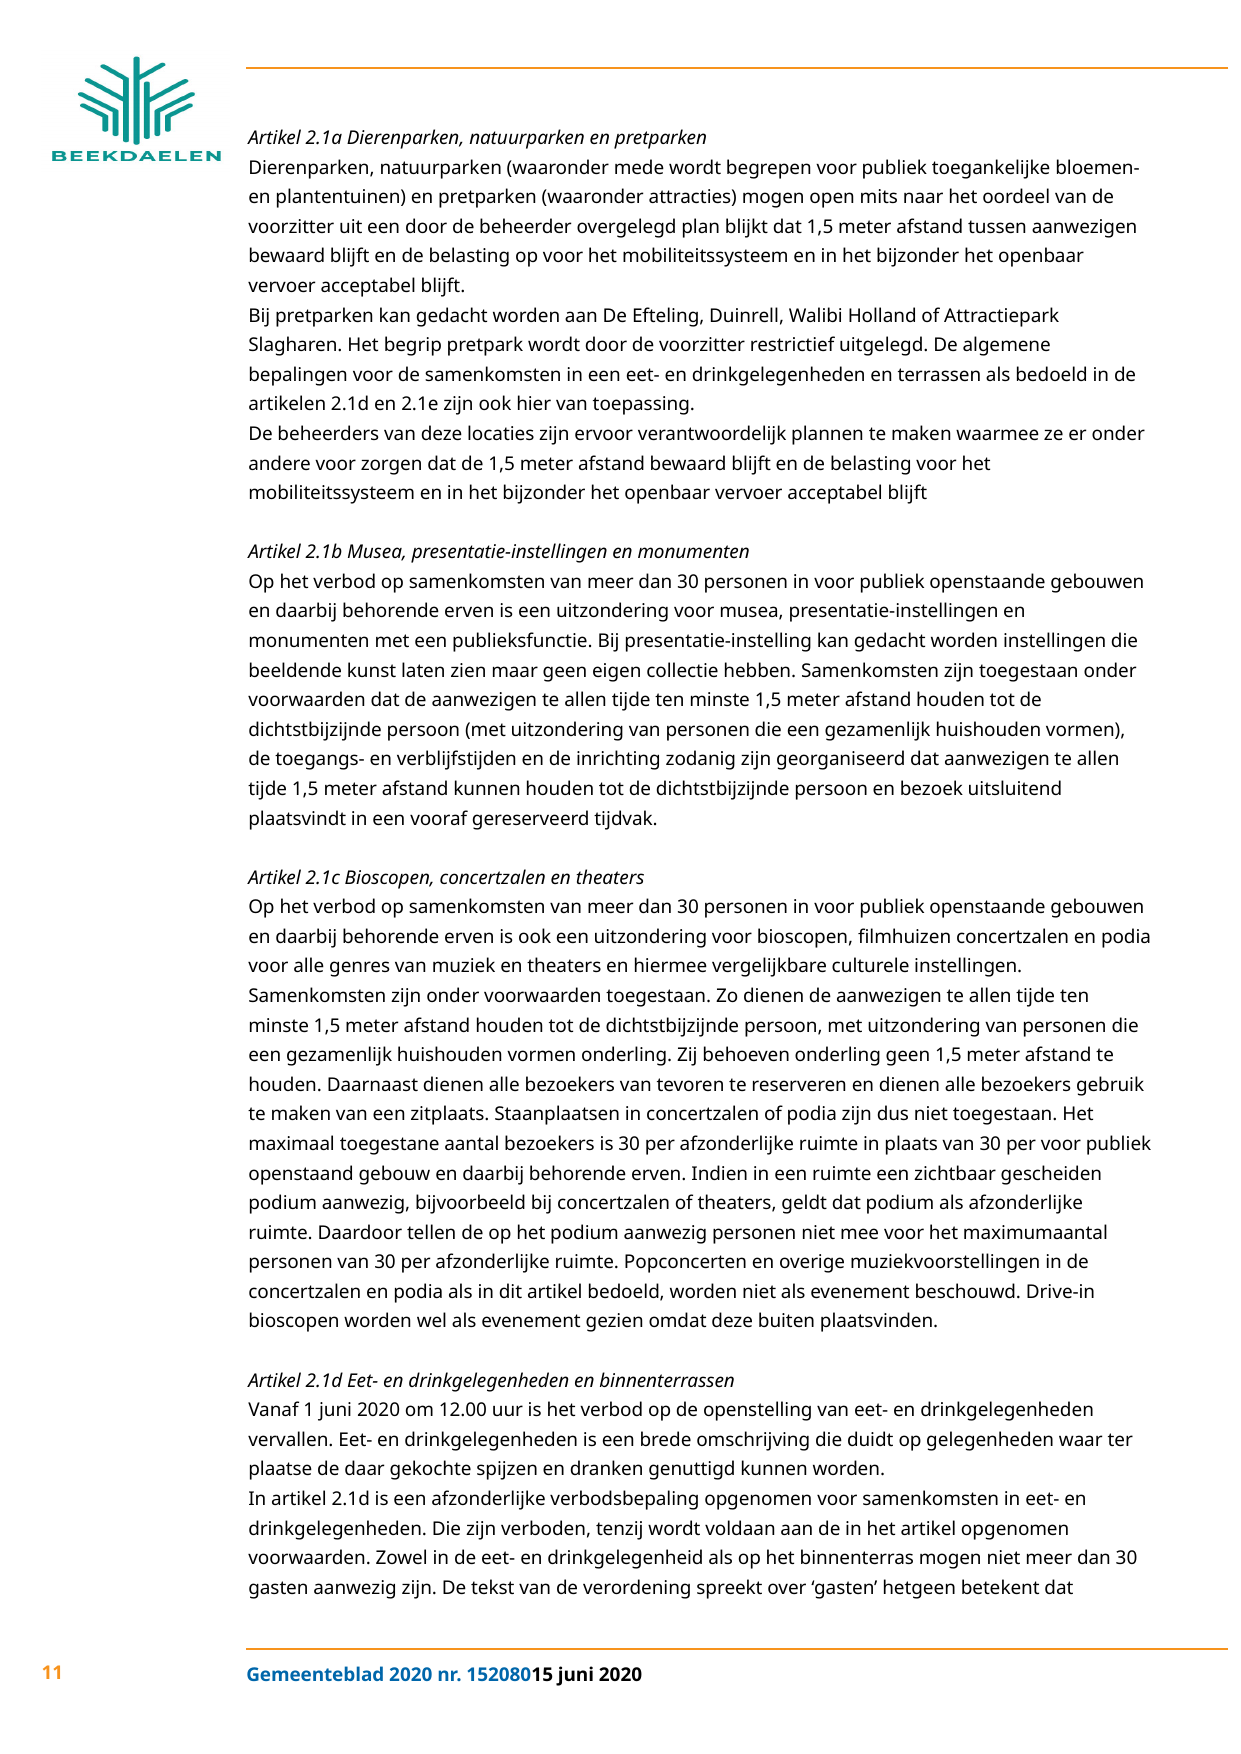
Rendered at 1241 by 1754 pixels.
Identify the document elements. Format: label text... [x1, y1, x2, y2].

text Bij pretparken kan gedacht worden aan De Efteling, Duinrell, Walibi Holland of Attractiepark Slagharen. Het begrip pretpark wordt door de voorzitter restrictief uitgelegd. De algemene bepalingen voor de samenkomsten in een eet- en drinkgelegenheden en terrassen als bedoeld in de artikelen 2.1d en 2.1e zijn ook hier van toepassing. [248, 302, 1152, 416]
text Artikel 2.1c Bioscopen, concertzalen en theaters [248, 864, 1152, 890]
text Vanaf 1 juni 2020 om 12.00 uur is het verbod op de openstelling van eet- en drinkgelegenheden vervallen. Eet- en drinkgelegenheden is een brede omschrijving die duidt op gelegenheden waar ter plaatse de daar gekochte spijzen en dranken genuttigd kunnen worden. [248, 1396, 1152, 1481]
text In artikel 2.1d is een afzonderlijke verbodsbepaling opgenomen voor samenkomsten in eet- en drinkgelegenheden. Die zijn verboden, tenzij wordt voldaan aan de in het artikel opgenomen voorwaarden. Zowel in de eet- en drinkgelegenheid als op het binnenterras mogen niet meer dan 30 gasten aanwezig zijn. De tekst van de verordening spreekt over ‘gasten’ hetgeen betekent dat [248, 1485, 1152, 1600]
text De beheerders van deze locaties zijn ervoor verantwoordelijk plannen te maken waarmee ze er onder andere voor zorgen dat de 1,5 meter afstand bewaard blijft en de belasting voor het mobiliteitssysteem en in het bijzonder het openbaar vervoer acceptabel blijft [248, 420, 1152, 505]
text Artikel 2.1b Musea, presentatie-instellingen en monumenten [248, 538, 1152, 564]
text Artikel 2.1d Eet- en drinkgelegenheden en binnenterrassen [248, 1367, 1152, 1393]
text Op het verbod op samenkomsten van meer dan 30 personen in voor publiek openstaande gebouwen en daarbij behorende erven is ook een uitzondering voor bioscopen, filmhuizen concertzalen en podia voor alle genres van muziek en theaters en hiermee vergelijkbare culturele instellingen. Samenkomsten zijn onder voorwaarden toegestaan. Zo dienen de aanwezigen te allen tijde ten minste 1,5 meter afstand houden tot de dichtstbijzijnde persoon, met uitzondering van personen die een gezamenlijk huishouden vormen onderling. Zij behoeven onderling geen 1,5 meter afstand te houden. Daarnaast dienen alle bezoekers van tevoren te reserveren en dienen alle bezoekers gebruik te maken van een zitplaats. Staanplaatsen in concertzalen of podia zijn dus niet toegestaan. Het maximaal toegestane aantal bezoekers is 30 per afzonderlijke ruimte in plaats van 30 per voor publiek openstaand gebouw en daarbij behorende erven. Indien in een ruimte een zichtbaar gescheiden podium aanwezig, bijvoorbeeld bij concertzalen of theaters, geldt dat podium als afzonderlijke ruimte. Daardoor tellen de op het podium aanwezig personen niet mee voor het maximumaantal personen van 30 per afzonderlijke ruimte. Popconcerten en overige muziekvoorstellingen in de concertzalen en podia als in dit artikel bedoeld, worden niet als evenement beschouwd. Drive-in bioscopen worden wel als evenement gezien omdat deze buiten plaatsvinden. [248, 893, 1152, 1333]
text Dierenparken, natuurparken (waaronder mede wordt begrepen voor publiek toegankelijke bloemen- en plantentuinen) en pretparken (waaronder attracties) mogen open mits naar het oordeel van de voorzitter uit een door de beheerder overgelegd plan blijkt dat 1,5 meter afstand tussen aanwezigen bewaard blijft en de belasting op voor het mobiliteitssysteem en in het bijzonder het openbaar vervoer acceptabel blijft. [248, 154, 1152, 298]
picture [41, 47, 231, 172]
text Artikel 2.1a Dierenparken, natuurparken en pretparken [248, 124, 1152, 150]
text Op het verbod op samenkomsten van meer dan 30 personen in voor publiek openstaande gebouwen en daarbij behorende erven is een uitzondering voor musea, presentatie-instellingen en monumenten met een publieksfunctie. Bij presentatie-instelling kan gedacht worden instellingen die beeldende kunst laten zien maar geen eigen collectie hebben. Samenkomsten zijn toegestaan onder voorwaarden dat de aanwezigen te allen tijde ten minste 1,5 meter afstand houden tot de dichtstbijzijnde persoon (met uitzondering van personen die een gezamenlijk huishouden vormen), de toegangs- en verblijfstijden en de inrichting zodanig zijn georganiseerd dat aanwezigen te allen tijde 1,5 meter afstand kunnen houden tot de dichtstbijzijnde persoon en bezoek uitsluitend plaatsvindt in een vooraf gereserveerd tijdvak. [248, 568, 1152, 831]
